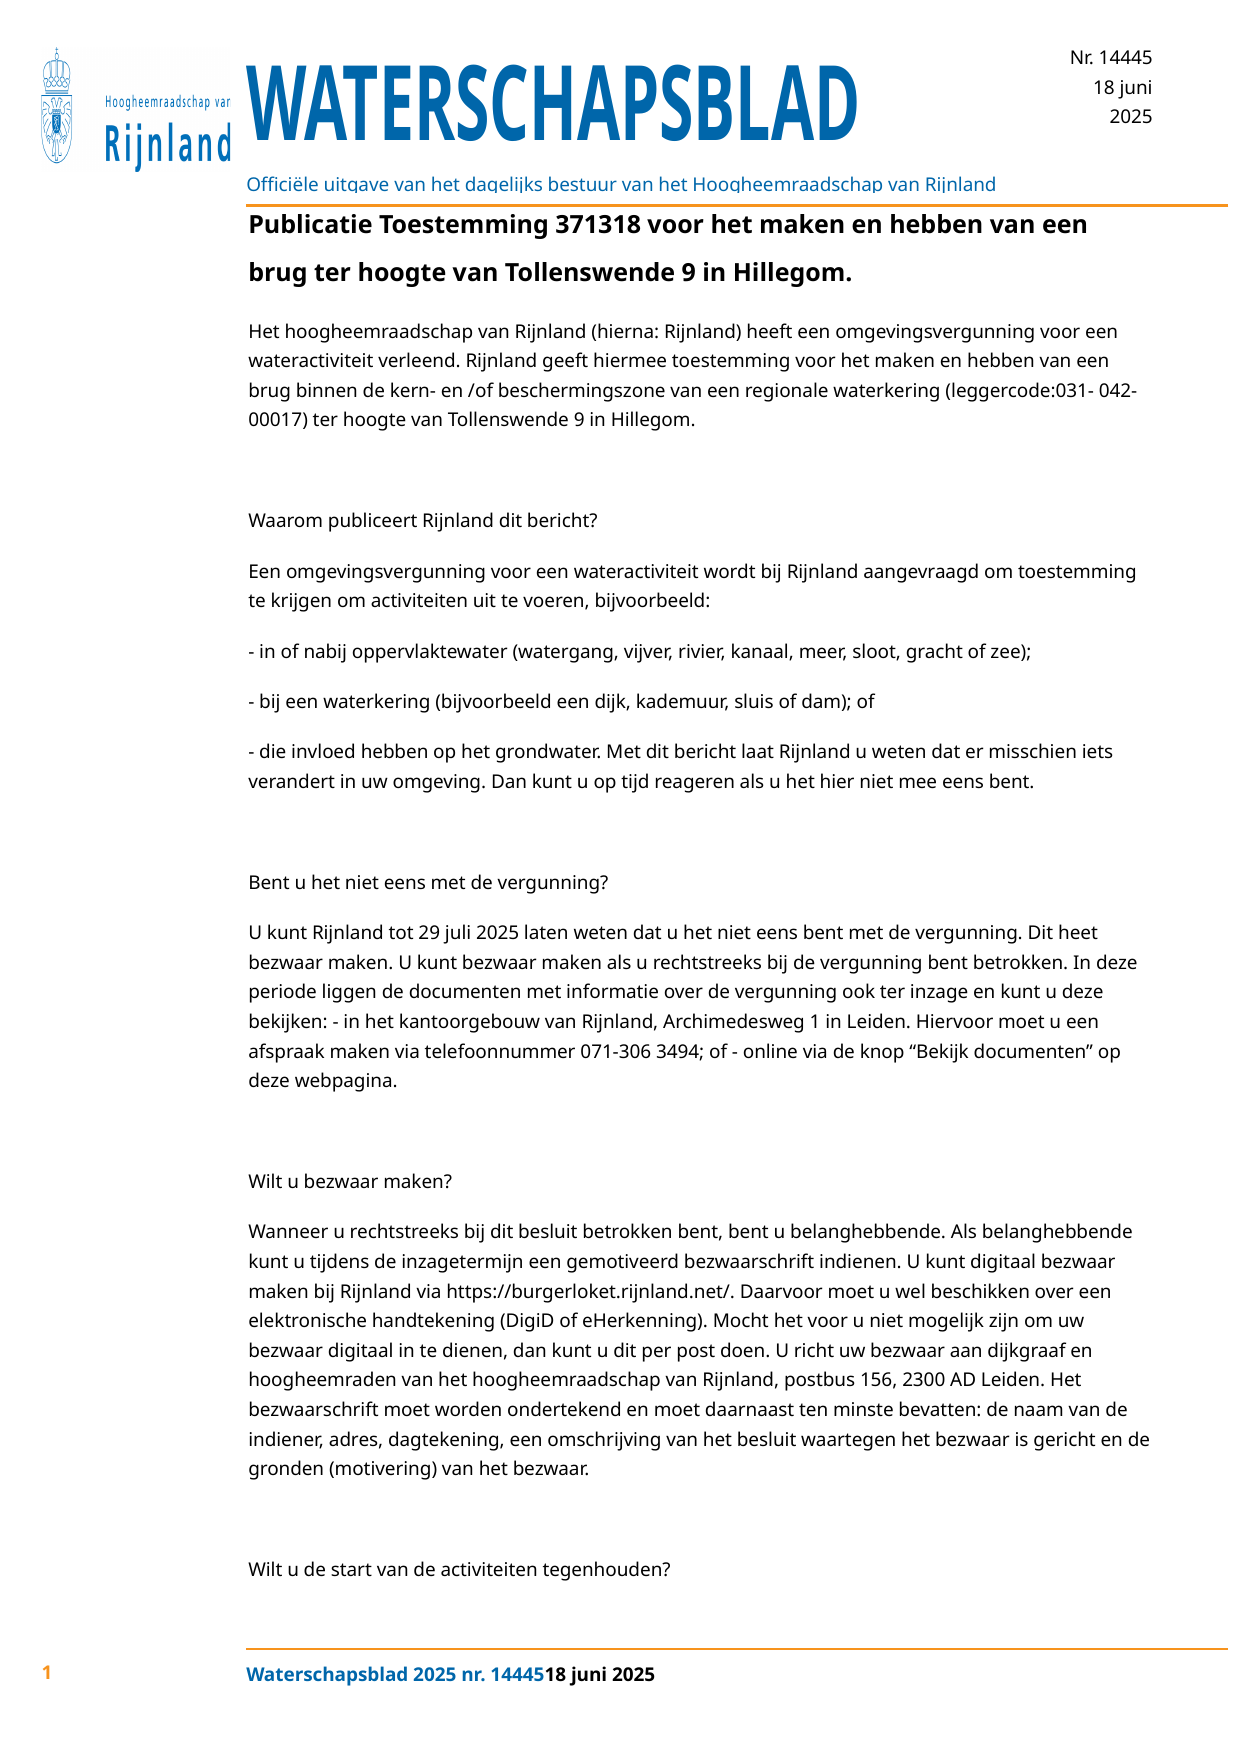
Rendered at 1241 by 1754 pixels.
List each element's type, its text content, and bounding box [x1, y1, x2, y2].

text Waarom publiceert Rijnland dit bericht? [248, 507, 1152, 533]
text - bij een waterkering (bijvoorbeeld een dijk, kademuur, sluis of dam); of [248, 688, 1152, 714]
text Wilt u bezwaar maken? [248, 1168, 1152, 1194]
text U kunt Rijnland tot 29 juli 2025 laten weten dat u het niet eens bent met de vergunning. Dit heet bezwaar maken. U kunt bezwaar maken als u rechtstreeks bij de vergunning bent betrokken. In deze periode liggen de documenten met informatie over de vergunning ook ter inzage en kunt u deze bekijken: - in het kantoorgebouw van Rijnland, Archimedesweg 1 in Leiden. Hiervoor moet u een afspraak maken via telefoonnummer 071-306 3494; of - online via de knop “Bekijk documenten” op deze webpagina. [248, 919, 1152, 1093]
text Wanneer u rechtstreeks bij dit besluit betrokken bent, bent u belanghebbende. Als belanghebbende kunt u tijdens de inzagetermijn een gemotiveerd bezwaarschrift indienen. U kunt digitaal bezwaar maken bij Rijnland via https://burgerloket.rijnland.net/. Daarvoor moet u wel beschikken over een elektronische handtekening (DigiD of eHerkenning). Mocht het voor u niet mogelijk zijn om uw bezwaar digitaal in te dienen, dan kunt u dit per post doen. U richt uw bezwaar aan dijkgraaf en hoogheemraden van het hoogheemraadschap van Rijnland, postbus 156, 2300 AD Leiden. Het bezwaarschrift moet worden ondertekend en moet daarnaast ten minste bevatten: de naam van de indiener, adres, dagtekening, een omschrijving van het besluit waartegen het bezwaar is gericht en de gronden (motivering) van het bezwaar. [248, 1219, 1152, 1481]
text - in of nabij oppervlaktewater (watergang, vijver, rivier, kanaal, meer, sloot, gracht of zee); [248, 638, 1152, 664]
picture [41, 47, 231, 172]
text Een omgevingsvergunning voor een wateractiviteit wordt bij Rijnland aangevraagd om toestemming te krijgen om activiteiten uit te voeren, bijvoorbeeld: [248, 558, 1152, 613]
text Bent u het niet eens met de vergunning? [248, 869, 1152, 895]
text Het hoogheemraadschap van Rijnland (hierna: Rijnland) heeft een omgevingsvergunning voor een wateractiviteit verleend. Rijnland geeft hiermee toestemming voor het maken en hebben van een brug binnen de kern- en /of beschermingszone van een regionale waterkering (leggercode:031- 042-00017) ter hoogte van Tollenswende 9 in Hillegom. [248, 318, 1152, 432]
text Publicatie Toestemming 371318 voor het maken en hebben van een brug ter hoogte van Tollenswende 9 in Hillegom. [248, 207, 1152, 288]
text - die invloed hebben op het grondwater. Met dit bericht laat Rijnland u weten dat er misschien iets verandert in uw omgeving. Dan kunt u op tijd reageren als u het hier niet mee eens bent. [248, 739, 1152, 794]
text Wilt u de start van de activiteiten tegenhouden? [248, 1556, 1152, 1582]
